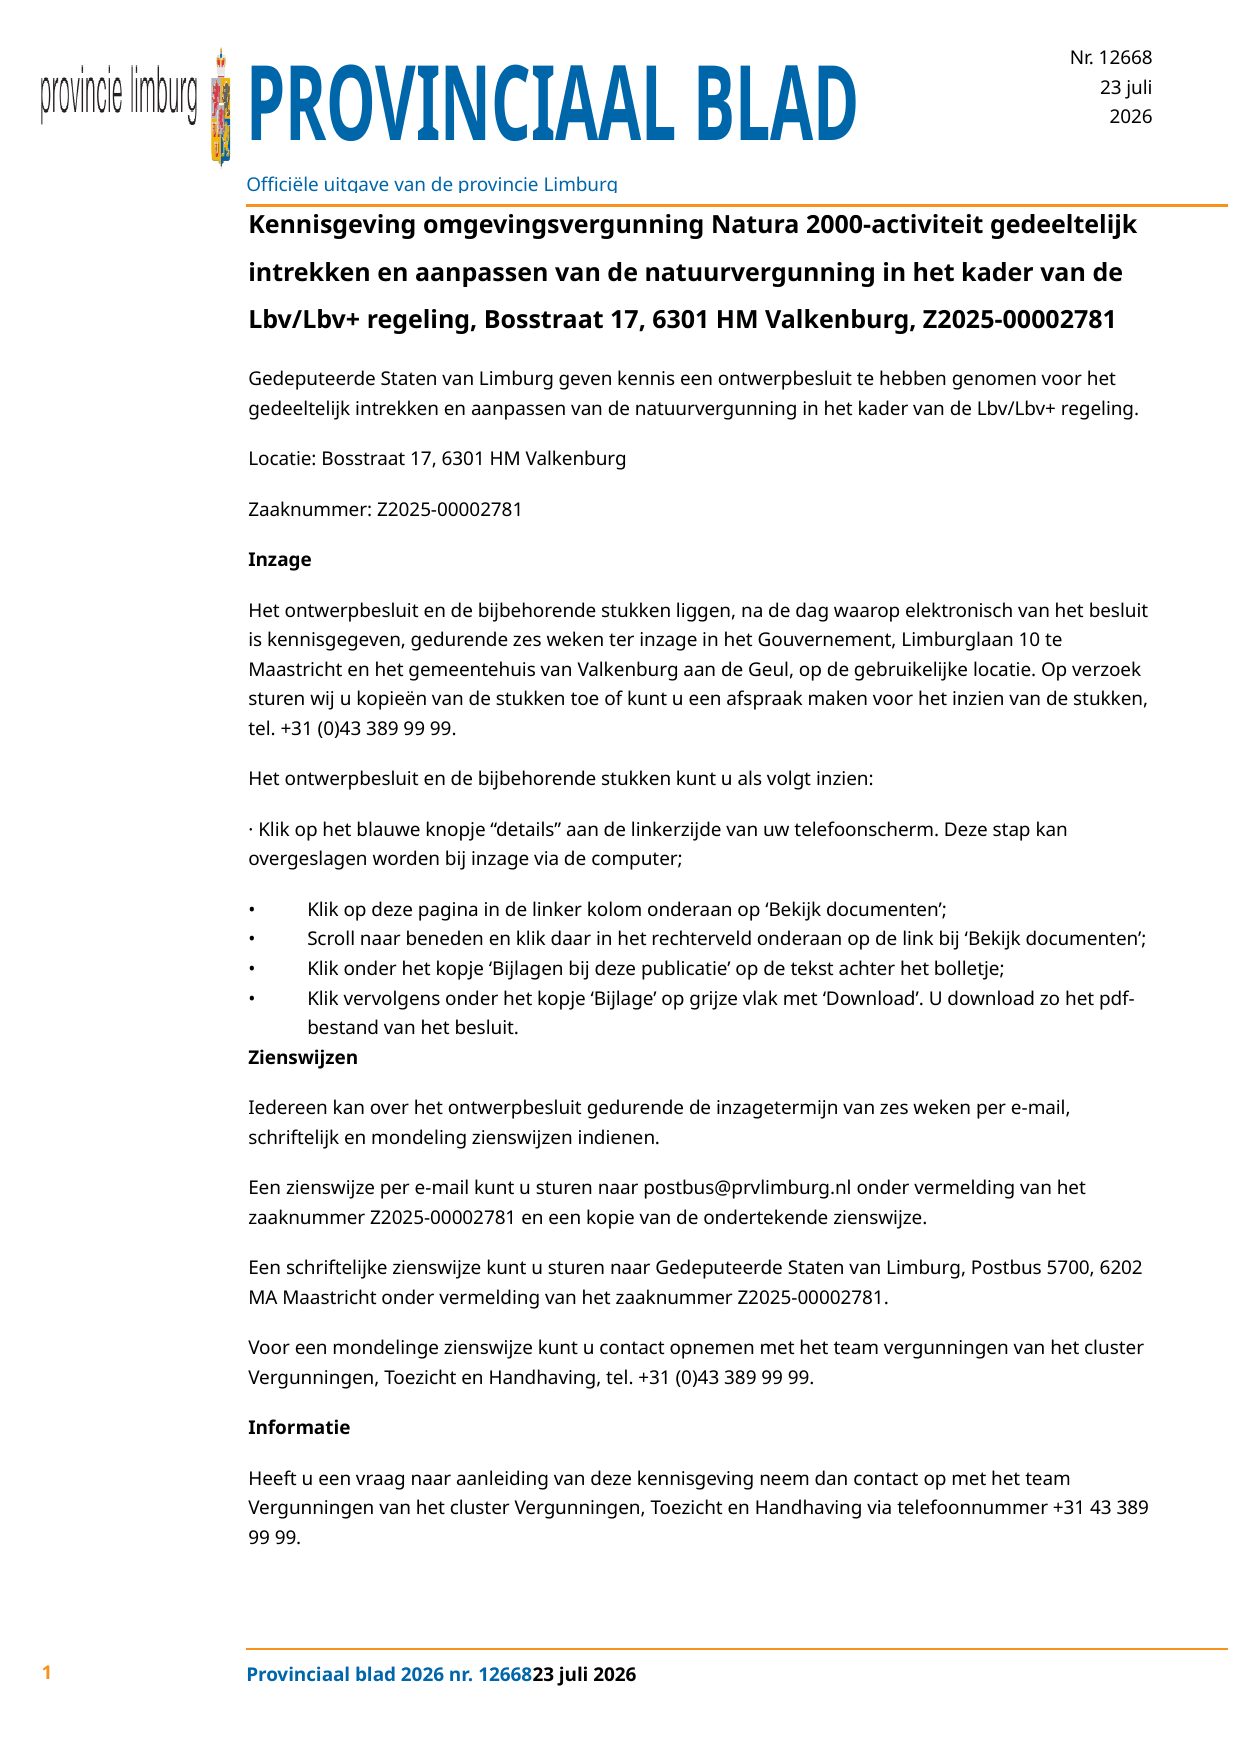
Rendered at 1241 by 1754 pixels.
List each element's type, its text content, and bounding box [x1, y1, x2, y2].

text Gedeputeerde Staten van Limburg geven kennis een ontwerpbesluit te hebben genomen voor het gedeeltelijk intrekken en aanpassen van de natuurvergunning in het kader van de Lbv/Lbv+ regeling. [248, 366, 1152, 421]
text Locatie: Bosstraat 17, 6301 HM Valkenburg [248, 446, 1152, 471]
text Zaaknummer: Z2025-00002781 [248, 496, 1152, 522]
text Voor een mondelinge zienswijze kunt u contact opnemen met het team vergunningen van het cluster Vergunningen, Toezicht en Handhaving, tel. +31 (0)43 389 99 99. [248, 1334, 1152, 1389]
list Klik onder het kopje ‘Bijlagen bij deze publicatie’ op de tekst achter het bolletje; [248, 955, 1152, 981]
list Klik vervolgens onder het kopje ‘Bijlage’ op grijze vlak met ‘Download’. U download zo het pdf-bestand van het besluit. [248, 985, 1152, 1040]
text Het ontwerpbesluit en de bijbehorende stukken liggen, na de dag waarop elektronisch van het besluit is kennisgegeven, gedurende zes weken ter inzage in het Gouvernement, Limburglaan 10 te Maastricht en het gemeentehuis van Valkenburg aan de Geul, op de gebruikelijke locatie. Op verzoek sturen wij u kopieën van de stukken toe of kunt u een afspraak maken voor het inzien van de stukken, tel. +31 (0)43 389 99 99. [248, 597, 1152, 741]
text Het ontwerpbesluit en de bijbehorende stukken kunt u als volgt inzien: [248, 766, 1152, 791]
text Informatie [248, 1414, 1152, 1440]
text Kennisgeving omgevingsvergunning Natura 2000-activiteit gedeeltelijk intrekken en aanpassen van de natuurvergunning in het kader van de Lbv/Lbv+ regeling, Bosstraat 17, 6301 HM Valkenburg, Z2025-00002781 [248, 207, 1152, 336]
list Klik op deze pagina in de linker kolom onderaan op ‘Bekijk documenten’; [248, 896, 1152, 922]
list Scroll naar beneden en klik daar in het rechterveld onderaan op de link bij ‘Bekijk documenten’; [248, 926, 1152, 951]
text · Klik op het blauwe knopje “details” aan de linkerzijde van uw telefoonscherm. Deze stap kan overgeslagen worden bij inzage via de computer; [248, 816, 1152, 871]
picture [41, 47, 231, 172]
text Iedereen kan over het ontwerpbesluit gedurende de inzagetermijn van zes weken per e-mail, schriftelijk en mondeling zienswijzen indienen. [248, 1094, 1152, 1149]
text Een schriftelijke zienswijze kunt u sturen naar Gedeputeerde Staten van Limburg, Postbus 5700, 6202 MA Maastricht onder vermelding van het zaaknummer Z2025-00002781. [248, 1254, 1152, 1309]
text Heeft u een vraag naar aanleiding van deze kennisgeving neem dan contact op met het team Vergunningen van het cluster Vergunningen, Toezicht en Handhaving via telefoonnummer +31 43 389 99 99. [248, 1465, 1152, 1549]
text Inzage [248, 546, 1152, 572]
text Een zienswijze per e-mail kunt u sturen naar postbus@prvlimburg.nl onder vermelding van het zaaknummer Z2025-00002781 en een kopie van de ondertekende zienswijze. [248, 1174, 1152, 1229]
text Zienswijzen [248, 1044, 1152, 1069]
